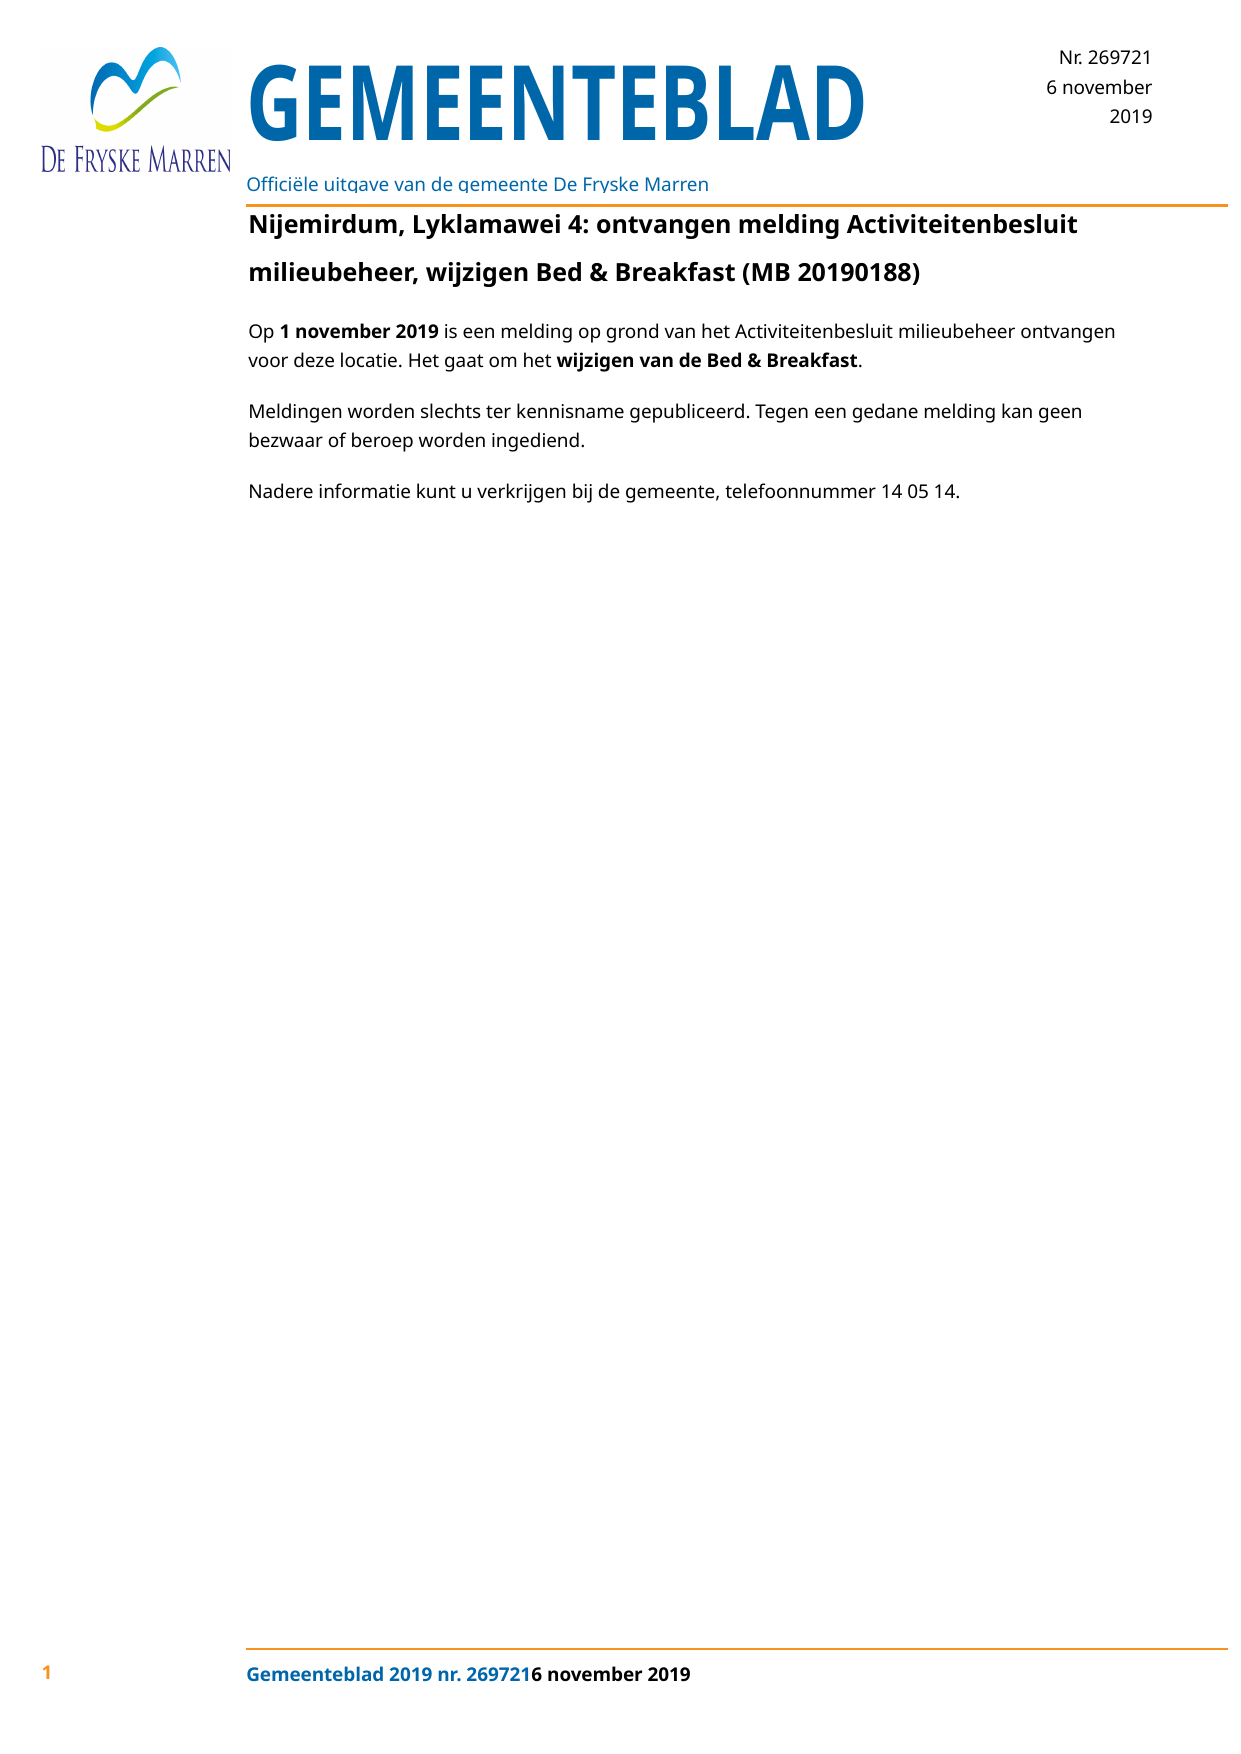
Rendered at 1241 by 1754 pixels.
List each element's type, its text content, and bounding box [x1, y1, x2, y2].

text Nadere informatie kunt u verkrijgen bij de gemeente, telefoonnummer 14 05 14. [248, 478, 1152, 504]
picture [41, 47, 231, 172]
text Nijemirdum, Lyklamawei 4: ontvangen melding Activiteitenbesluit milieubeheer, wijzigen Bed & Breakfast (MB 20190188) [248, 207, 1152, 288]
text Op 1 november 2019 is een melding op grond van het Activiteitenbesluit milieubeheer ontvangen voor deze locatie. Het gaat om het wijzigen van de Bed & Breakfast. [248, 318, 1152, 373]
text Meldingen worden slechts ter kennisname gepubliceerd. Tegen een gedane melding kan geen bezwaar of beroep worden ingediend. [248, 398, 1152, 453]
